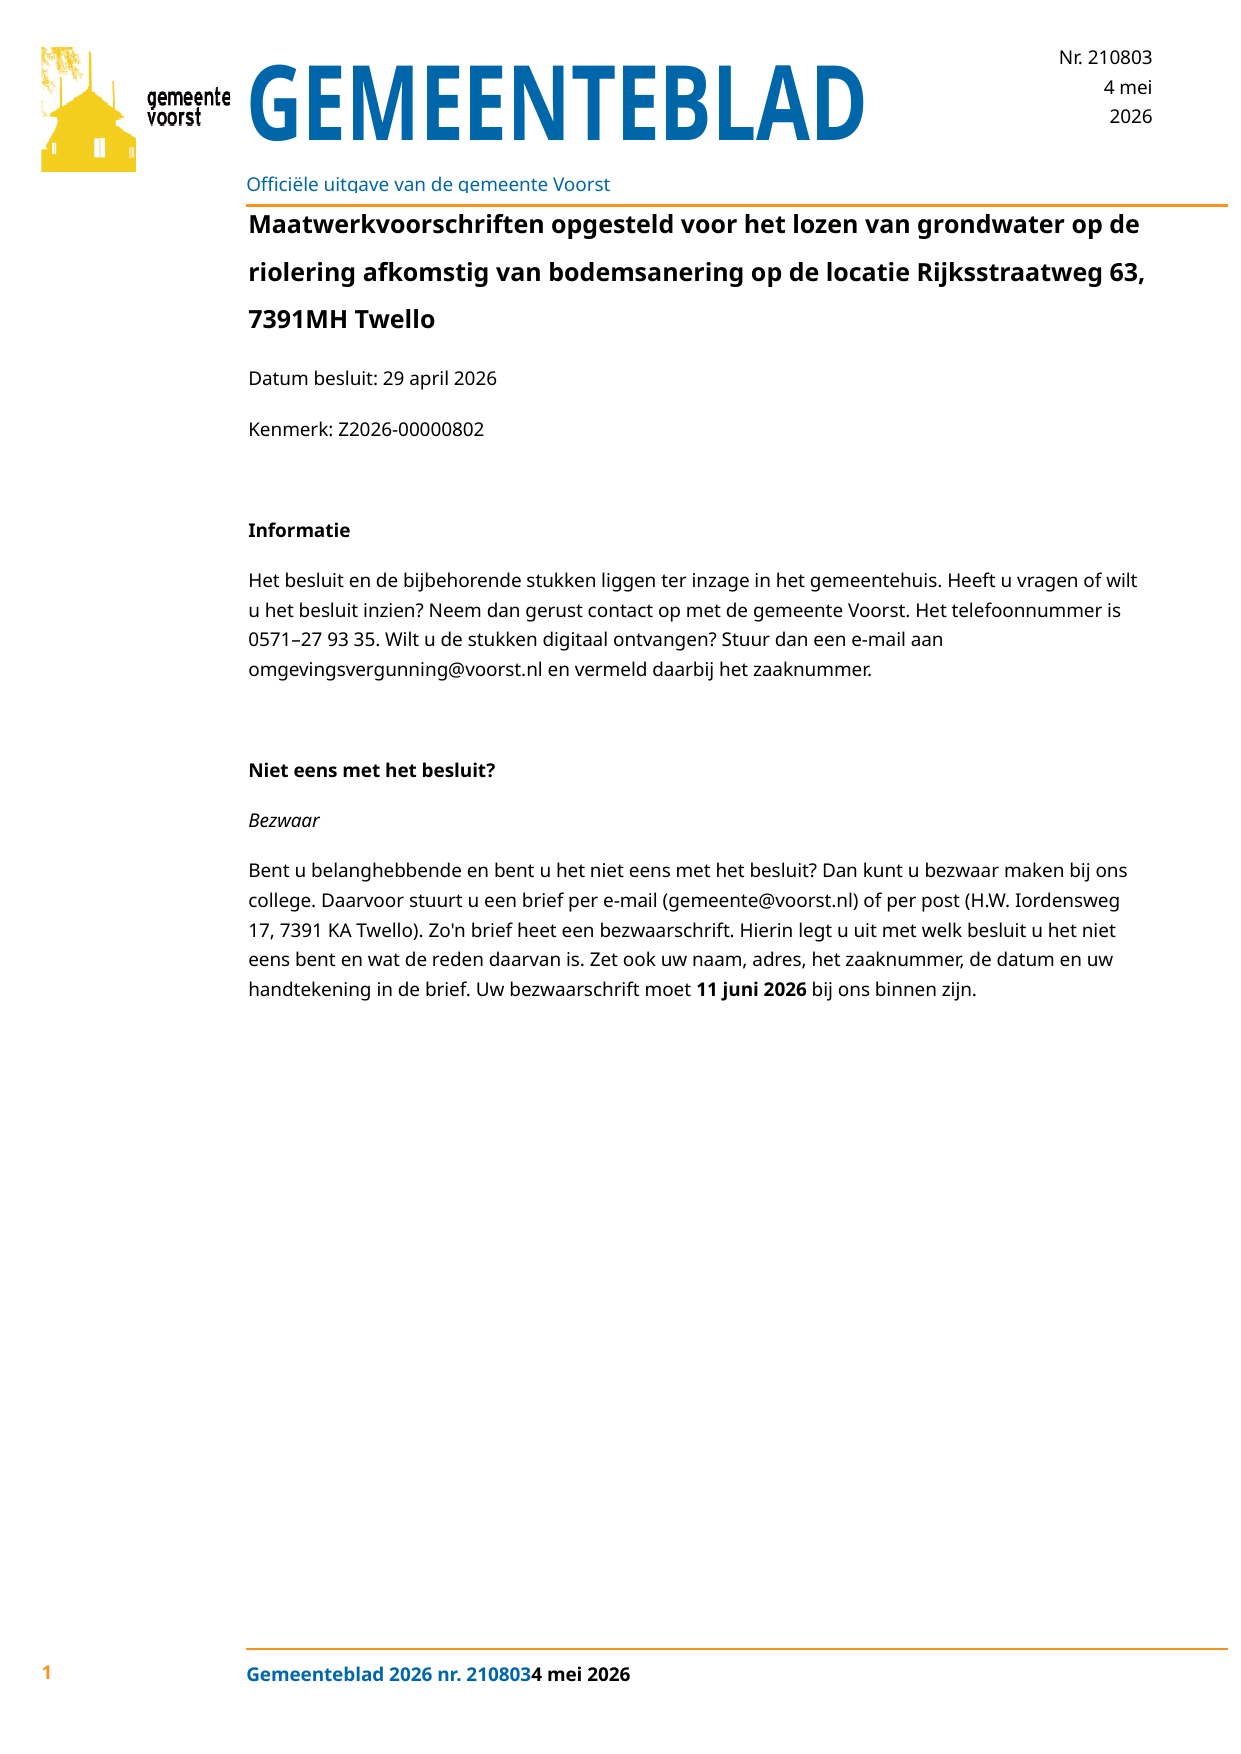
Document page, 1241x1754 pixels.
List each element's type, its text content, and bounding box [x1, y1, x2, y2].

text Niet eens met het besluit? [248, 757, 1152, 782]
text Het besluit en de bijbehorende stukken liggen ter inzage in het gemeentehuis. Heeft u vragen of wilt u het besluit inzien? Neem dan gerust contact op met de gemeente Voorst. Het telefoonnummer is 0571–27 93 35. Wilt u de stukken digitaal ontvangen? Stuur dan een e-mail aan omgevingsvergunning@voorst.nl en vermeld daarbij het zaaknummer. [248, 567, 1152, 682]
text Bent u belanghebbende en bent u het niet eens met het besluit? Dan kunt u bezwaar maken bij ons college. Daarvoor stuurt u een brief per e-mail (gemeente@voorst.nl) of per post (H.W. Iordensweg 17, 7391 KA Twello). Zo'n brief heet een bezwaarschrift. Hierin legt u uit met welk besluit u het niet eens bent en wat de reden daarvan is. Zet ook uw naam, adres, het zaaknummer, de datum en uw handtekening in de brief. Uw bezwaarschrift moet 11 juni 2026 bij ons binnen zijn. [248, 858, 1152, 1002]
text Datum besluit: 29 april 2026 [248, 366, 1152, 391]
text Maatwerkvoorschriften opgesteld voor het lozen van grondwater op de riolering afkomstig van bodemsanering op de locatie Rijksstraatweg 63, 7391MH Twello [248, 207, 1152, 336]
text Informatie [248, 517, 1152, 542]
picture [41, 47, 231, 172]
text Kenmerk: Z2026-00000802 [248, 416, 1152, 442]
text Bezwaar [248, 807, 1152, 833]
